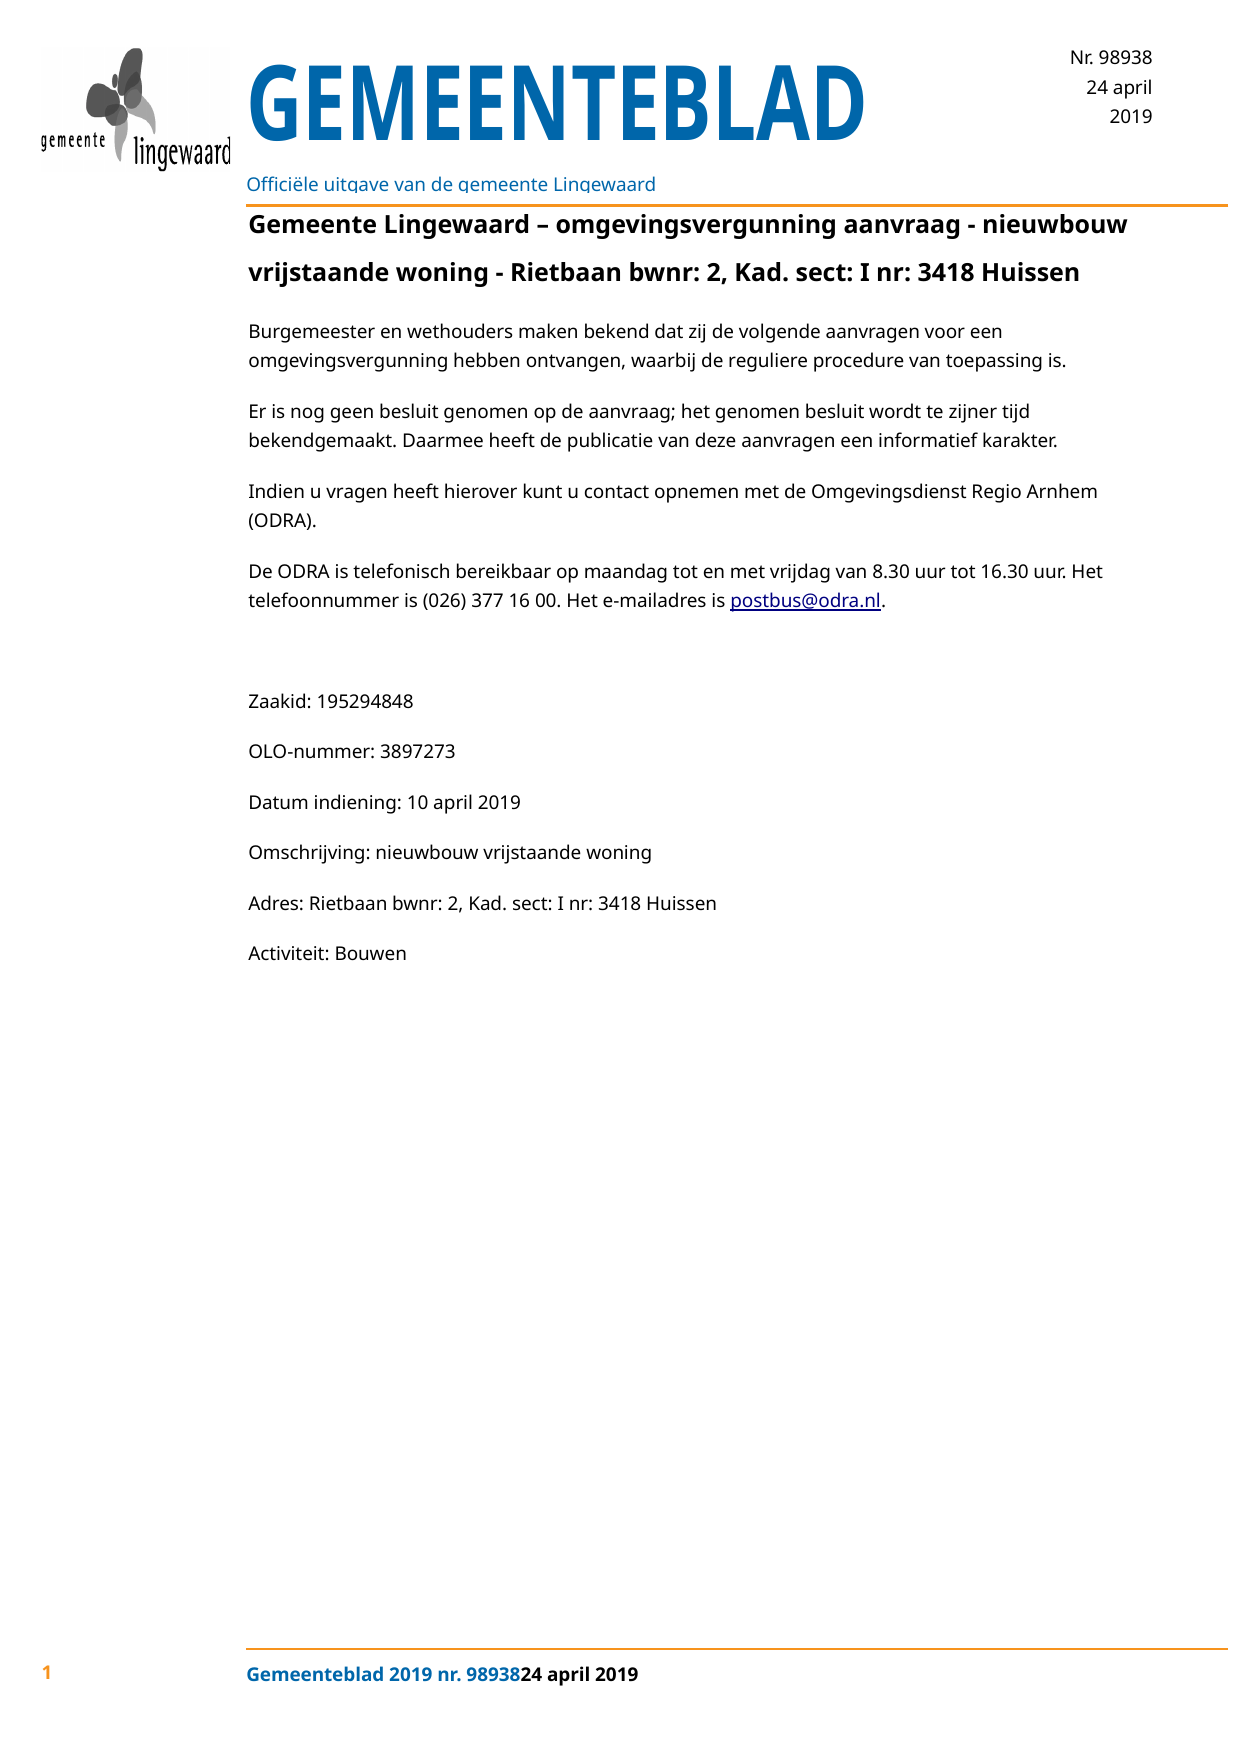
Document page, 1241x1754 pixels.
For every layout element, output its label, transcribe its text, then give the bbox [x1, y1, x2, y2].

text Omschrijving: nieuwbouw vrijstaande woning [248, 839, 1152, 865]
text Activiteit: Bouwen [248, 940, 1152, 966]
text Datum indiening: 10 april 2019 [248, 789, 1152, 815]
text Adres: Rietbaan bwnr: 2, Kad. sect: I nr: 3418 Huissen [248, 890, 1152, 916]
text Burgemeester en wethouders maken bekend dat zij de volgende aanvragen voor een omgevingsvergunning hebben ontvangen, waarbij de reguliere procedure van toepassing is. [248, 318, 1152, 373]
text Zaakid: 195294848 [248, 688, 1152, 714]
picture [41, 47, 231, 172]
text Er is nog geen besluit genomen op de aanvraag; het genomen besluit wordt te zijner tijd bekendgemaakt. Daarmee heeft de publicatie van deze aanvragen een informatief karakter. [248, 398, 1152, 453]
text OLO-nummer: 3897273 [248, 739, 1152, 764]
text Indien u vragen heeft hierover kunt u contact opnemen met de Omgevingsdienst Regio Arnhem (ODRA). [248, 478, 1152, 533]
text De ODRA is telefonisch bereikbaar op maandag tot en met vrijdag van 8.30 uur tot 16.30 uur. Het telefoonnummer is (026) 377 16 00. Het e-mailadres is postbus@odra.nl. [248, 558, 1152, 613]
text Gemeente Lingewaard – omgevingsvergunning aanvraag - nieuwbouw vrijstaande woning - Rietbaan bwnr: 2, Kad. sect: I nr: 3418 Huissen [248, 207, 1152, 288]
